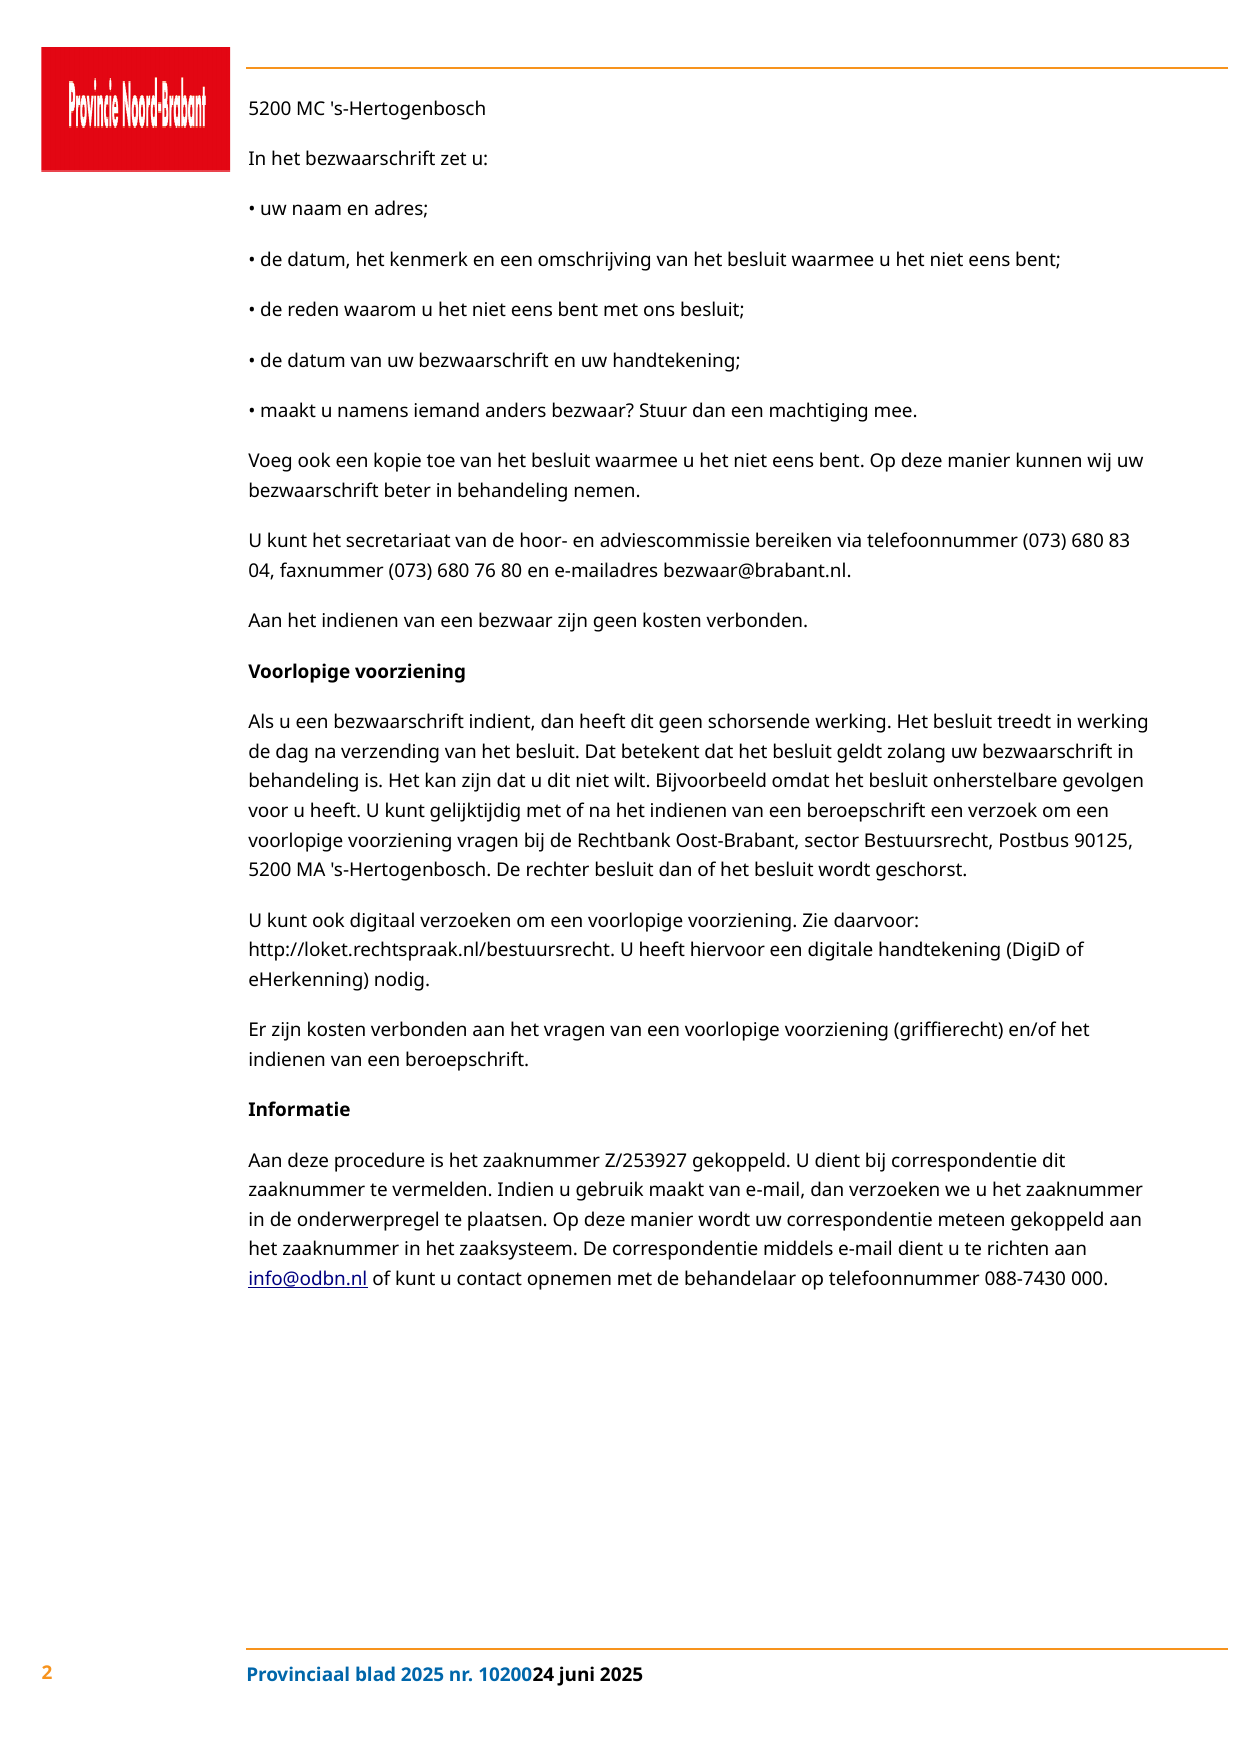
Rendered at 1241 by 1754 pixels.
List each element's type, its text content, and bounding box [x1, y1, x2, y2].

text • de reden waarom u het niet eens bent met ons besluit; [248, 296, 1152, 322]
text • de datum van uw bezwaarschrift en uw handtekening; [248, 347, 1152, 373]
text • de datum, het kenmerk en een omschrijving van het besluit waarmee u het niet eens bent; [248, 246, 1152, 272]
text U kunt het secretariaat van de hoor- en adviescommissie bereiken via telefoonnummer (073) 680 83 04, faxnummer (073) 680 76 80 en e-mailadres bezwaar@brabant.nl. [248, 528, 1152, 583]
text In het bezwaarschrift zet u: [248, 145, 1152, 171]
text Aan deze procedure is het zaaknummer Z/253927 gekoppeld. U dient bij correspondentie dit zaaknummer te vermelden. Indien u gebruik maakt van e-mail, dan verzoeken we u het zaaknummer in de onderwerpregel te plaatsen. Op deze manier wordt uw correspondentie meteen gekoppeld aan het zaaknummer in het zaaksysteem. De correspondentie middels e-mail dient u te richten aan info@odbn.nl of kunt u contact opnemen met de behandelaar op telefoonnummer 088-7430 000. [248, 1147, 1152, 1291]
text Aan het indienen van een bezwaar zijn geen kosten verbonden. [248, 608, 1152, 633]
text Voorlopige voorziening [248, 658, 1152, 684]
text Als u een bezwaarschrift indient, dan heeft dit geen schorsende werking. Het besluit treedt in werking de dag na verzending van het besluit. Dat betekent dat het besluit geldt zolang uw bezwaarschrift in behandeling is. Het kan zijn dat u dit niet wilt. Bijvoorbeeld omdat het besluit onherstelbare gevolgen voor u heeft. U kunt gelijktijdig met of na het indienen van een beroepschrift een verzoek om een voorlopige voorziening vragen bij de Rechtbank Oost-Brabant, sector Bestuursrecht, Postbus 90125, 5200 MA 's‑Hertogenbosch. De rechter besluit dan of het besluit wordt geschorst. [248, 708, 1152, 882]
text Informatie [248, 1096, 1152, 1122]
text Er zijn kosten verbonden aan het vragen van een voorlopige voorziening (griffierecht) en/of het indienen van een beroepschrift. [248, 1016, 1152, 1072]
text • uw naam en adres; [248, 196, 1152, 221]
text Voeg ook een kopie toe van het besluit waarmee u het niet eens bent. Op deze manier kunnen wij uw bezwaarschrift beter in behandeling nemen. [248, 448, 1152, 503]
text 5200 MC 's‑Hertogenbosch [248, 95, 1152, 121]
picture [41, 47, 231, 172]
text U kunt ook digitaal verzoeken om een voorlopige voorziening. Zie daarvoor: http://loket.rechtspraak.nl/bestuursrecht. U heeft hiervoor een digitale handtekening (DigiD of eHerkenning) nodig. [248, 907, 1152, 992]
text • maakt u namens iemand anders bezwaar? Stuur dan een machtiging mee. [248, 397, 1152, 423]
